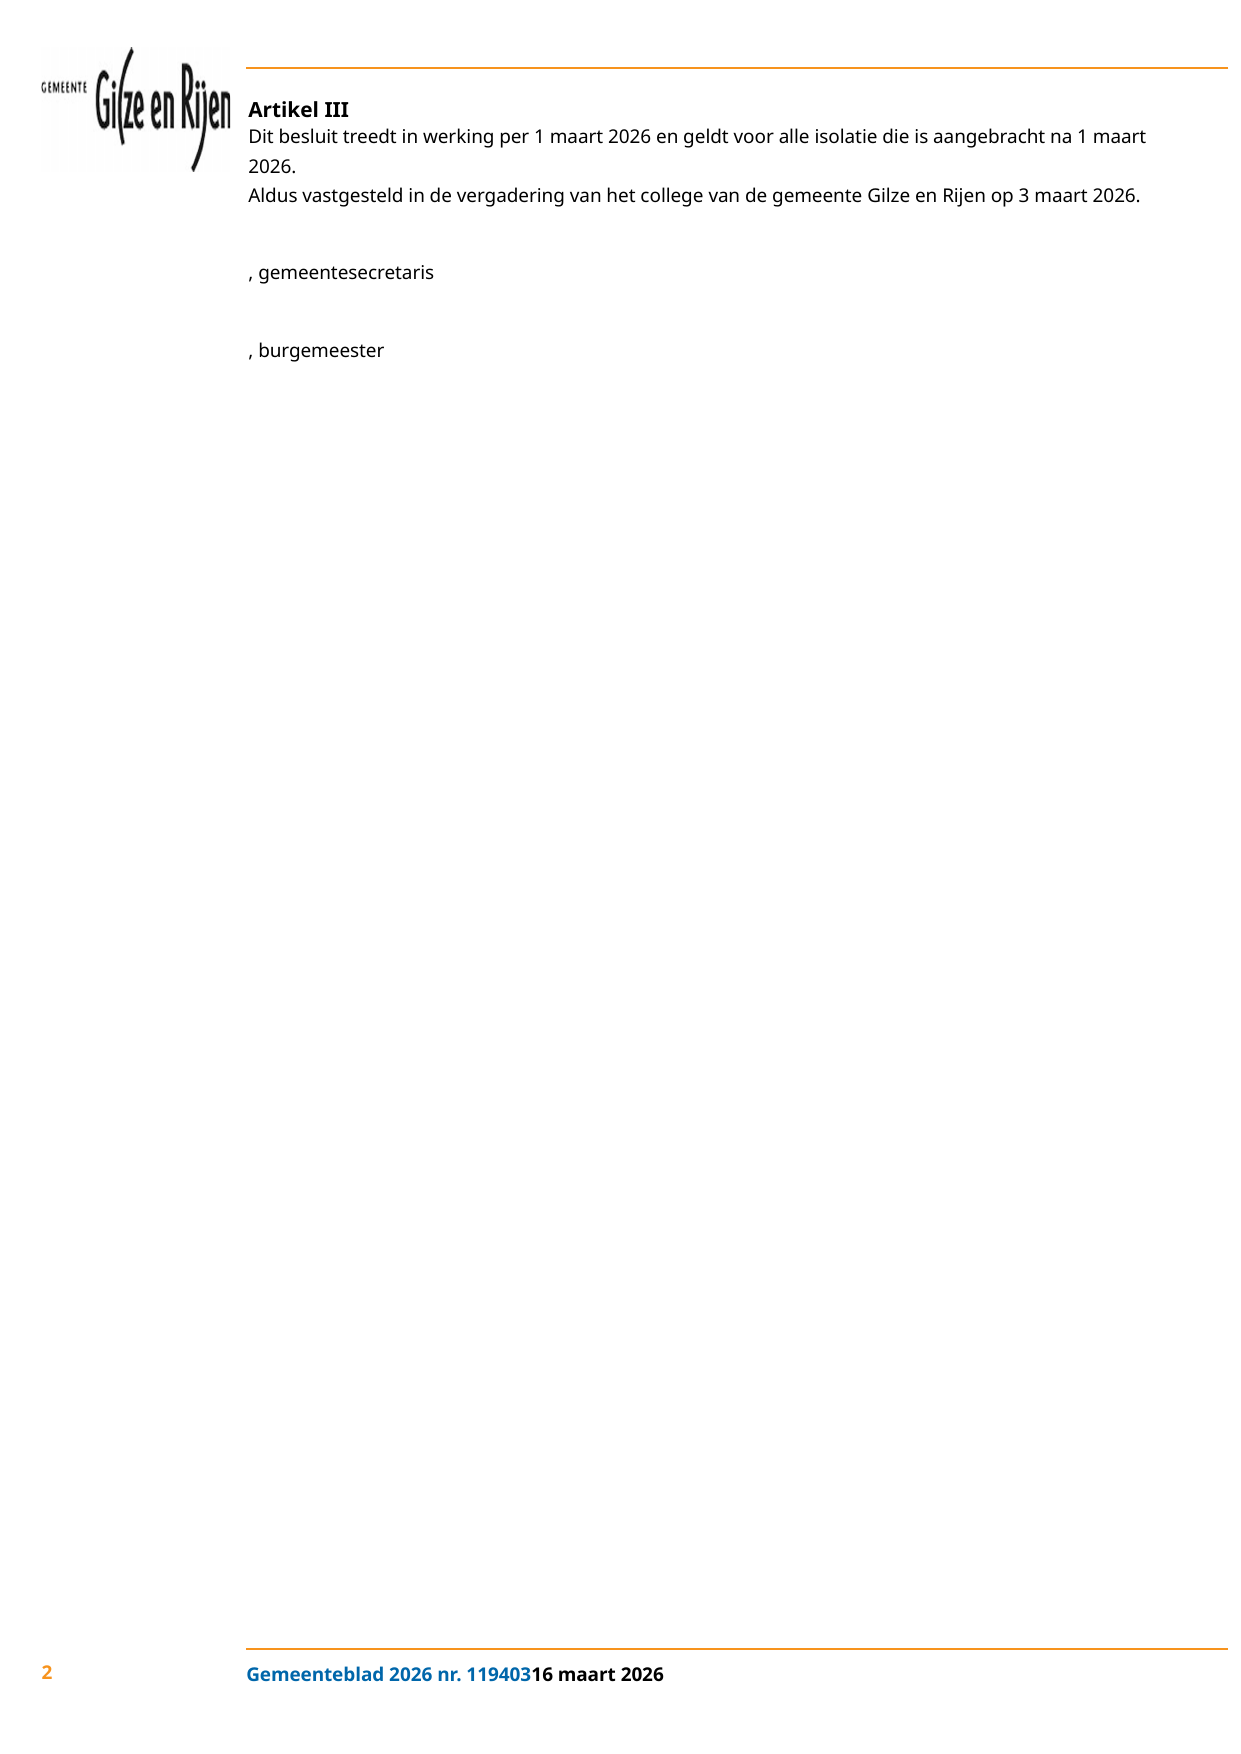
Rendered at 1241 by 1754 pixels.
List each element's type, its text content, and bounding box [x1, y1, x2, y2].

text , burgemeester [248, 337, 1152, 362]
text Artikel III [248, 95, 1152, 123]
text Aldus vastgesteld in de vergadering van het college van de gemeente Gilze en Rijen op 3 maart 2026. [248, 182, 1152, 208]
text Dit besluit treedt in werking per 1 maart 2026 en geldt voor alle isolatie die is aangebracht na 1 maart 2026. [248, 123, 1152, 178]
picture [41, 47, 231, 172]
text , gemeentesecretaris [248, 259, 1152, 285]
